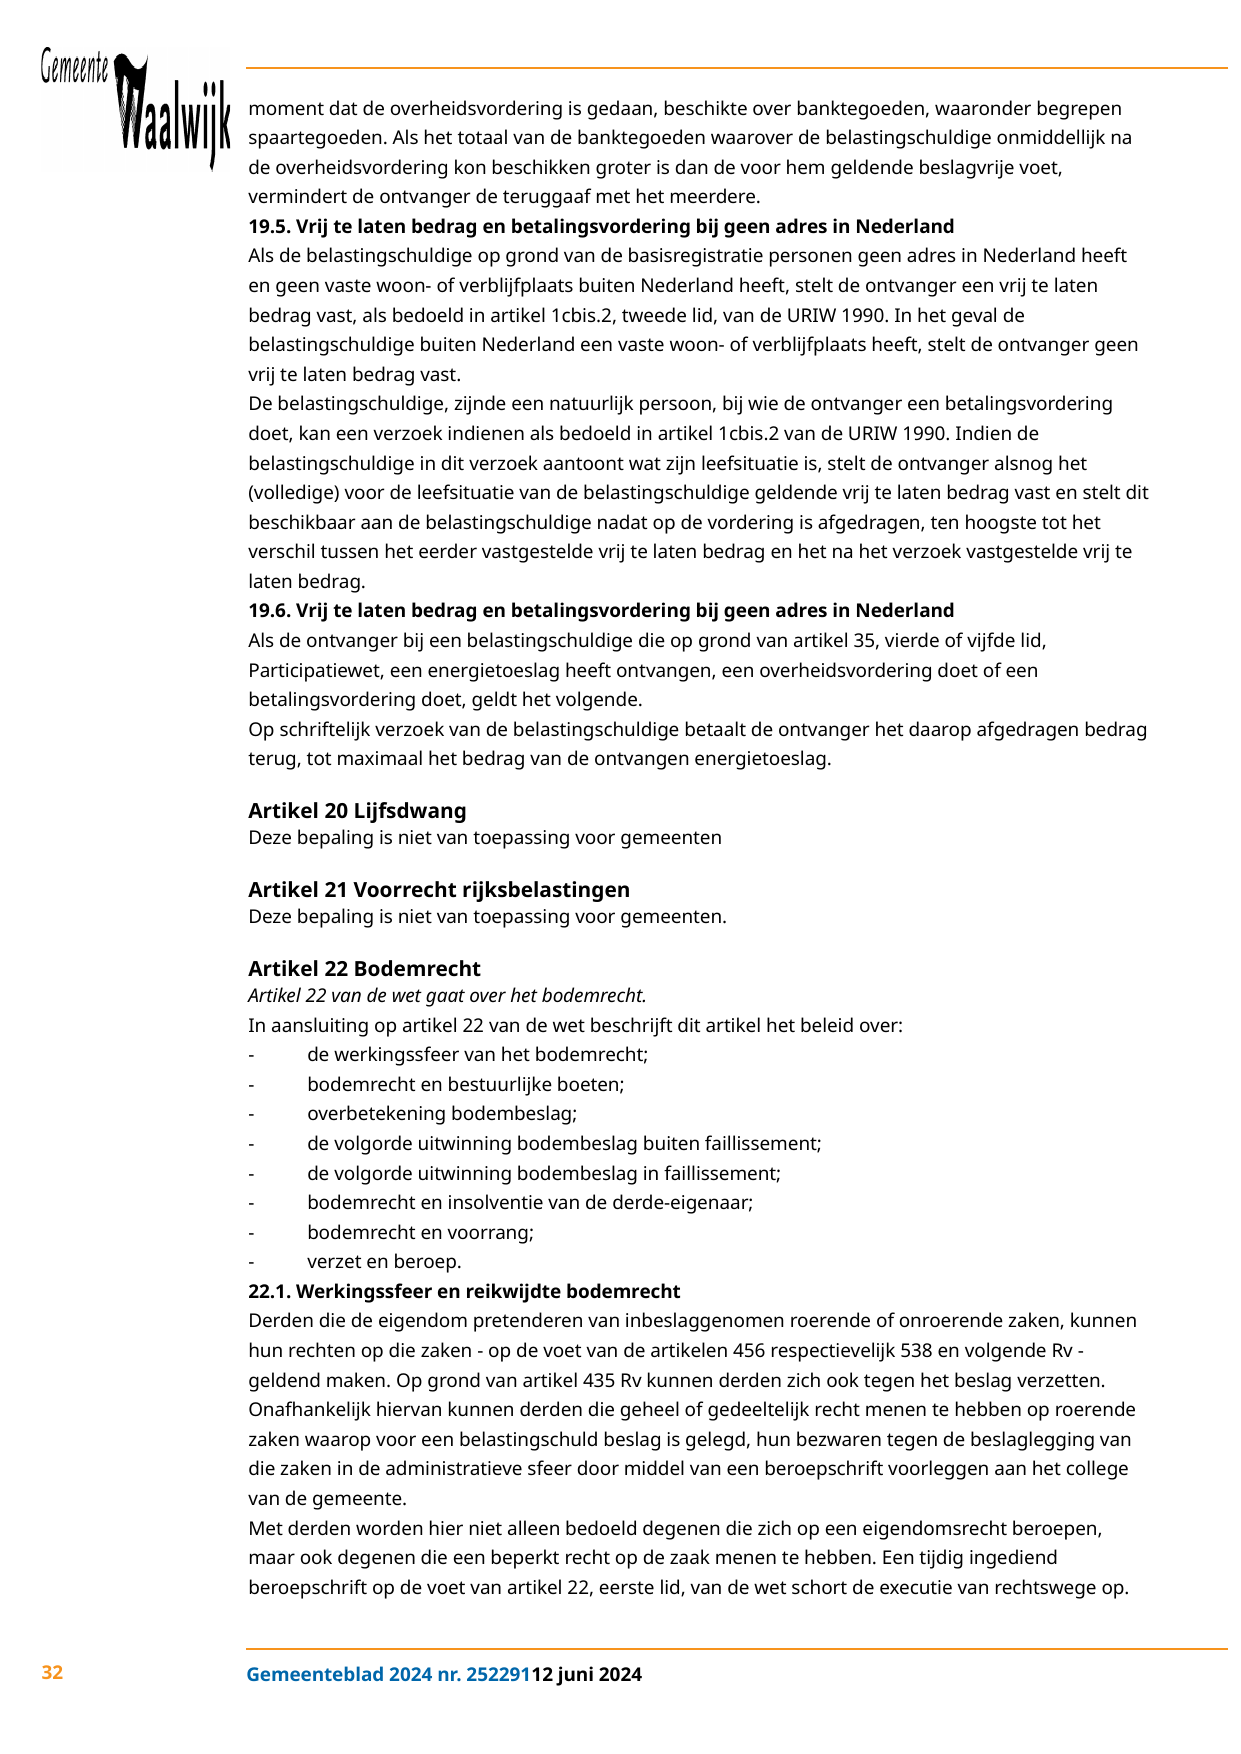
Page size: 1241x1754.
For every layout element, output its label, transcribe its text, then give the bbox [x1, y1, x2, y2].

text Deze bepaling is niet van toepassing voor gemeenten. [248, 903, 1152, 929]
text Artikel 22 Bodemrecht [248, 954, 1152, 982]
text 22.1. Werkingssfeer en reikwijdte bodemrecht [248, 1278, 1152, 1304]
text 19.6. Vrij te laten bedrag en betalingsvordering bij geen adres in Nederland [248, 598, 1152, 623]
text moment dat de overheidsvordering is gedaan, beschikte over banktegoeden, waaronder begrepen spaartegoeden. Als het totaal van de banktegoeden waarover de belastingschuldige onmiddellijk na de overheidsvordering kon beschikken groter is dan de voor hem geldende beslagvrije voet, vermindert de ontvanger de teruggaaf met het meerdere. [248, 95, 1152, 209]
list bodemrecht en voorrang; [248, 1219, 1152, 1244]
list bodemrecht en bestuurlijke boeten; [248, 1071, 1152, 1097]
text Artikel 21 Voorrecht rijksbelastingen [248, 875, 1152, 903]
text 19.5. Vrij te laten bedrag en betalingsvordering bij geen adres in Nederland [248, 213, 1152, 239]
text Artikel 22 van de wet gaat over het bodemrecht. [248, 982, 1152, 1008]
text Onafhankelijk hiervan kunnen derden die geheel of gedeeltelijk recht menen te hebben op roerende zaken waarop voor een belastingschuld beslag is gelegd, hun bezwaren tegen de beslaglegging van die zaken in de administratieve sfeer door middel van een beroepschrift voorleggen aan het college van de gemeente. [248, 1396, 1152, 1511]
text Op schriftelijk verzoek van de belastingschuldige betaalt de ontvanger het daarop afgedragen bedrag terug, tot maximaal het bedrag van de ontvangen energietoeslag. [248, 716, 1152, 771]
text Deze bepaling is niet van toepassing voor gemeenten [248, 824, 1152, 850]
list de werkingssfeer van het bodemrecht; [248, 1041, 1152, 1067]
picture [41, 47, 231, 172]
list overbetekening bodembeslag; [248, 1101, 1152, 1126]
list de volgorde uitwinning bodembeslag in faillissement; [248, 1160, 1152, 1185]
text Als de belastingschuldige op grond van de basisregistratie personen geen adres in Nederland heeft en geen vaste woon- of verblijfplaats buiten Nederland heeft, stelt de ontvanger een vrij te laten bedrag vast, als bedoeld in artikel 1cbis.2, tweede lid, van de URIW 1990. In het geval de belastingschuldige buiten Nederland een vaste woon- of verblijfplaats heeft, stelt de ontvanger geen vrij te laten bedrag vast. [248, 243, 1152, 387]
text De belastingschuldige, zijnde een natuurlijk persoon, bij wie de ontvanger een betalingsvordering doet, kan een verzoek indienen als bedoeld in artikel 1cbis.2 van de URIW 1990. Indien de belastingschuldige in dit verzoek aantoont wat zijn leefsituatie is, stelt de ontvanger alsnog het (volledige) voor de leefsituatie van de belastingschuldige geldende vrij te laten bedrag vast en stelt dit beschikbaar aan de belastingschuldige nadat op de vordering is afgedragen, ten hoogste tot het verschil tussen het eerder vastgestelde vrij te laten bedrag en het na het verzoek vastgestelde vrij te laten bedrag. [248, 391, 1152, 594]
text Met derden worden hier niet alleen bedoeld degenen die zich op een eigendomsrecht beroepen, maar ook degenen die een beperkt recht op de zaak menen te hebben. Een tijdig ingediend beroepschrift op de voet van artikel 22, eerste lid, van de wet schort de executie van rechtswege op. [248, 1515, 1152, 1599]
list verzet en beroep. [248, 1248, 1152, 1274]
list bodemrecht en insolventie van de derde-eigenaar; [248, 1189, 1152, 1215]
text Als de ontvanger bij een belastingschuldige die op grond van artikel 35, vierde of vijfde lid, Participatiewet, een energietoeslag heeft ontvangen, een overheidsvordering doet of een betalingsvordering doet, geldt het volgende. [248, 627, 1152, 712]
text Artikel 20 Lijfsdwang [248, 796, 1152, 824]
list de volgorde uitwinning bodembeslag buiten faillissement; [248, 1130, 1152, 1156]
text Derden die de eigendom pretenderen van inbeslaggenomen roerende of onroerende zaken, kunnen hun rechten op die zaken - op de voet van de artikelen 456 respectievelijk 538 en volgende Rv - geldend maken. Op grond van artikel 435 Rv kunnen derden zich ook tegen het beslag verzetten. [248, 1308, 1152, 1392]
text In aansluiting op artikel 22 van de wet beschrijft dit artikel het beleid over: [248, 1012, 1152, 1037]
